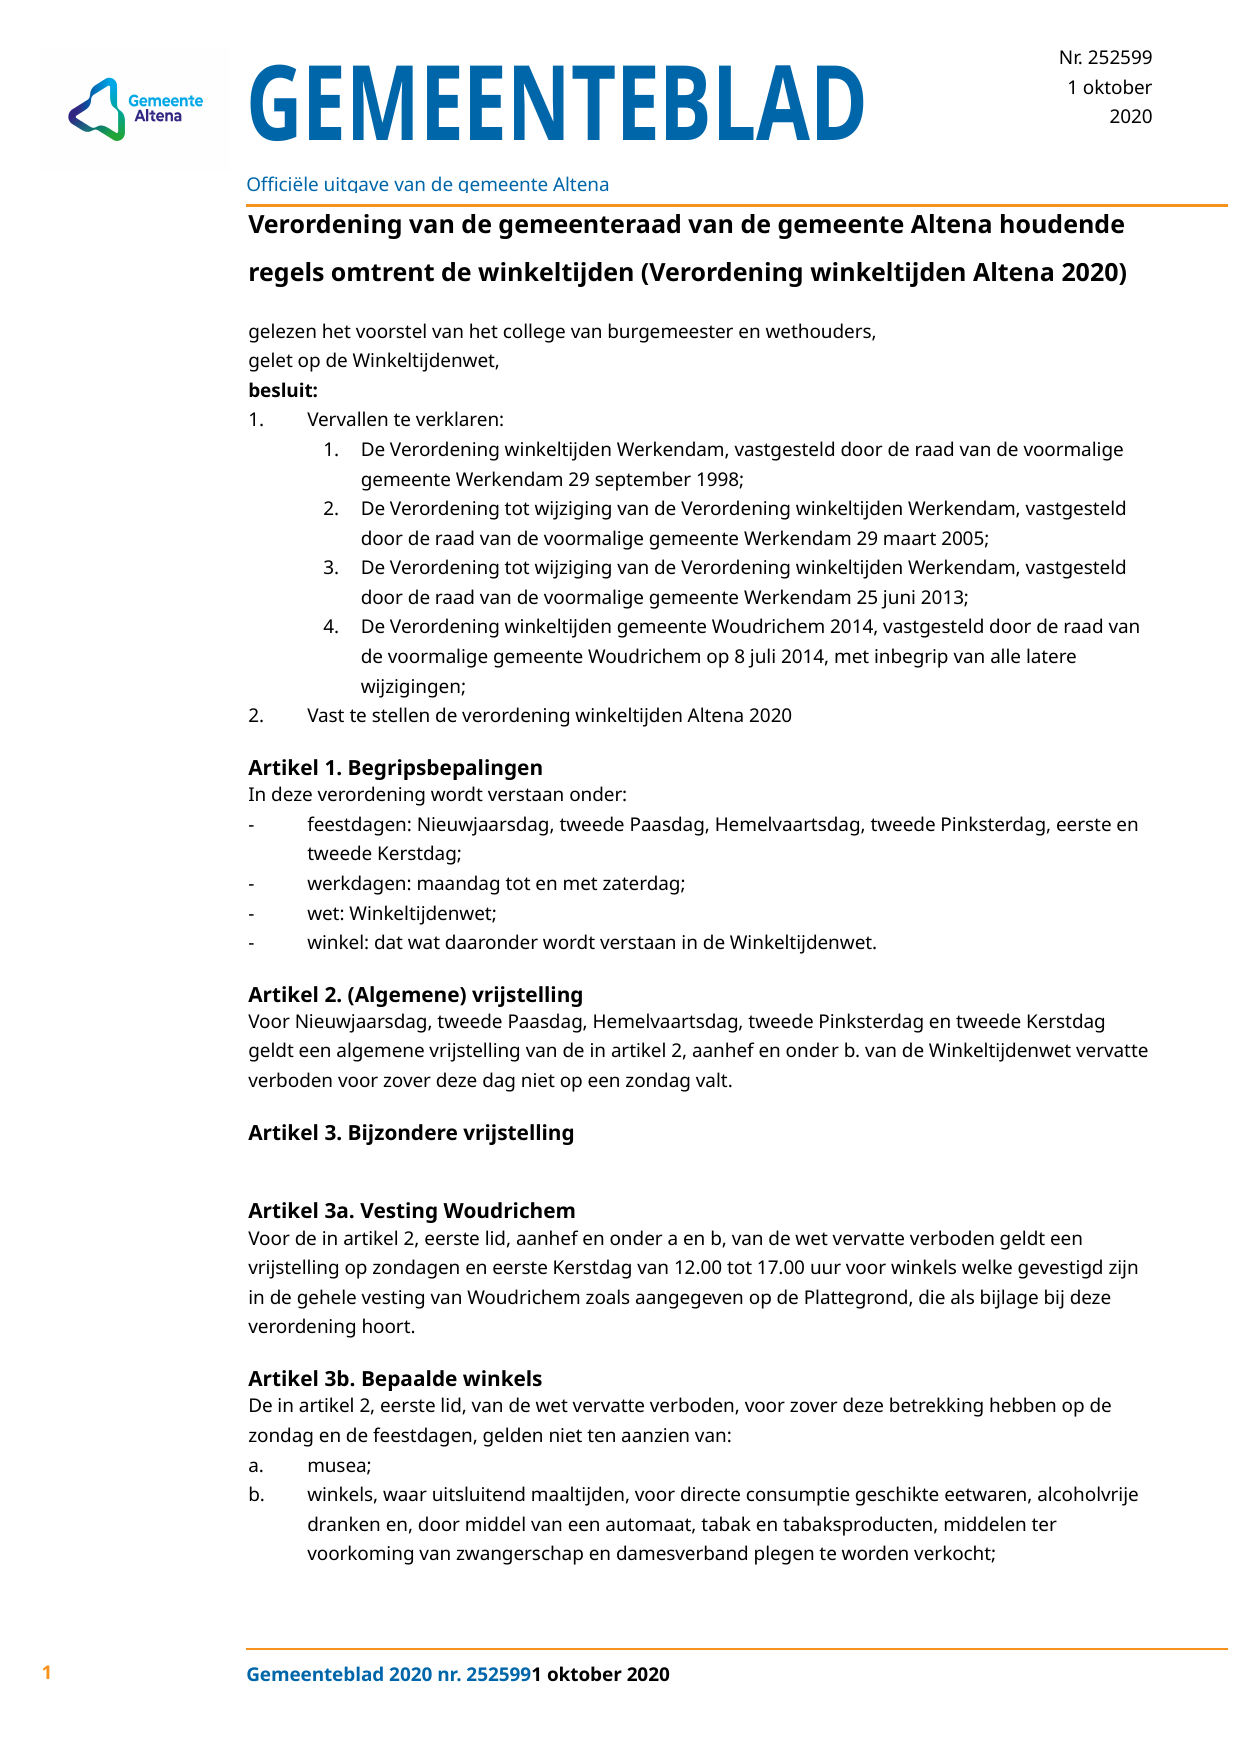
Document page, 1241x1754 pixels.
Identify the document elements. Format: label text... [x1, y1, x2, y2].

list werkdagen: maandag tot en met zaterdag; [248, 870, 1152, 896]
text Artikel 3a. Vesting Woudrichem [248, 1197, 1152, 1225]
text De in artikel 2, eerste lid, van de wet vervatte verboden, voor zover deze betrekking hebben op de zondag en de feestdagen, gelden niet ten aanzien van: [248, 1393, 1152, 1448]
text gelezen het voorstel van het college van burgemeester en wethouders, [248, 318, 1152, 344]
list De Verordening winkeltijden gemeente Woudrichem 2014, vastgesteld door de raad van de voormalige gemeente Woudrichem op 8 juli 2014, met inbegrip van alle latere wijzigingen; [323, 614, 1152, 699]
list musea; [248, 1452, 1152, 1477]
list winkel: dat wat daaronder wordt verstaan in de Winkeltijdenwet. [248, 929, 1152, 955]
text Artikel 1. Begripsbepalingen [248, 753, 1152, 781]
text Voor de in artikel 2, eerste lid, aanhef en onder a en b, van de wet vervatte verboden geldt een vrijstelling op zondagen en eerste Kerstdag van 12.00 tot 17.00 uur voor winkels welke gevestigd zijn in de gehele vesting van Woudrichem zoals aangegeven op de Plattegrond, die als bijlage bij deze verordening hoort. [248, 1225, 1152, 1339]
list De Verordening tot wijziging van de Verordening winkeltijden Werkendam, vastgesteld door de raad van de voormalige gemeente Werkendam 29 maart 2005; [323, 495, 1152, 551]
list Vast te stellen de verordening winkeltijden Altena 2020 [248, 702, 1152, 728]
text Artikel 3. Bijzondere vrijstelling [248, 1118, 1152, 1146]
list Vervallen te verklaren: [248, 407, 1152, 432]
text Artikel 2. (Algemene) vrijstelling [248, 980, 1152, 1008]
list wet: Winkeltijdenwet; [248, 900, 1152, 925]
list feestdagen: Nieuwjaarsdag, tweede Paasdag, Hemelvaartsdag, tweede Pinksterdag, eerste en tweede Kerstdag; [248, 811, 1152, 866]
picture [41, 47, 231, 172]
list De Verordening tot wijziging van de Verordening winkeltijden Werkendam, vastgesteld door de raad van de voormalige gemeente Werkendam 25 juni 2013; [323, 554, 1152, 610]
text In deze verordening wordt verstaan onder: [248, 781, 1152, 807]
text besluit: [248, 377, 1152, 403]
text Artikel 3b. Bepaalde winkels [248, 1364, 1152, 1393]
list winkels, waar uitsluitend maaltijden, voor directe consumptie geschikte eetwaren, alcoholvrije dranken en, door middel van een automaat, tabak en tabaksproducten, middelen ter voorkoming van zwangerschap en damesverband plegen te worden verkocht; [248, 1481, 1152, 1566]
list De Verordening winkeltijden Werkendam, vastgesteld door de raad van de voormalige gemeente Werkendam 29 september 1998; [323, 436, 1152, 492]
text Verordening van de gemeenteraad van de gemeente Altena houdende regels omtrent de winkeltijden (Verordening winkeltijden Altena 2020) [248, 207, 1152, 288]
text Voor Nieuwjaarsdag, tweede Paasdag, Hemelvaartsdag, tweede Pinksterdag en tweede Kerstdag geldt een algemene vrijstelling van de in artikel 2, aanhef en onder b. van de Winkeltijdenwet vervatte verboden voor zover deze dag niet op een zondag valt. [248, 1008, 1152, 1093]
text gelet op de Winkeltijdenwet, [248, 347, 1152, 373]
